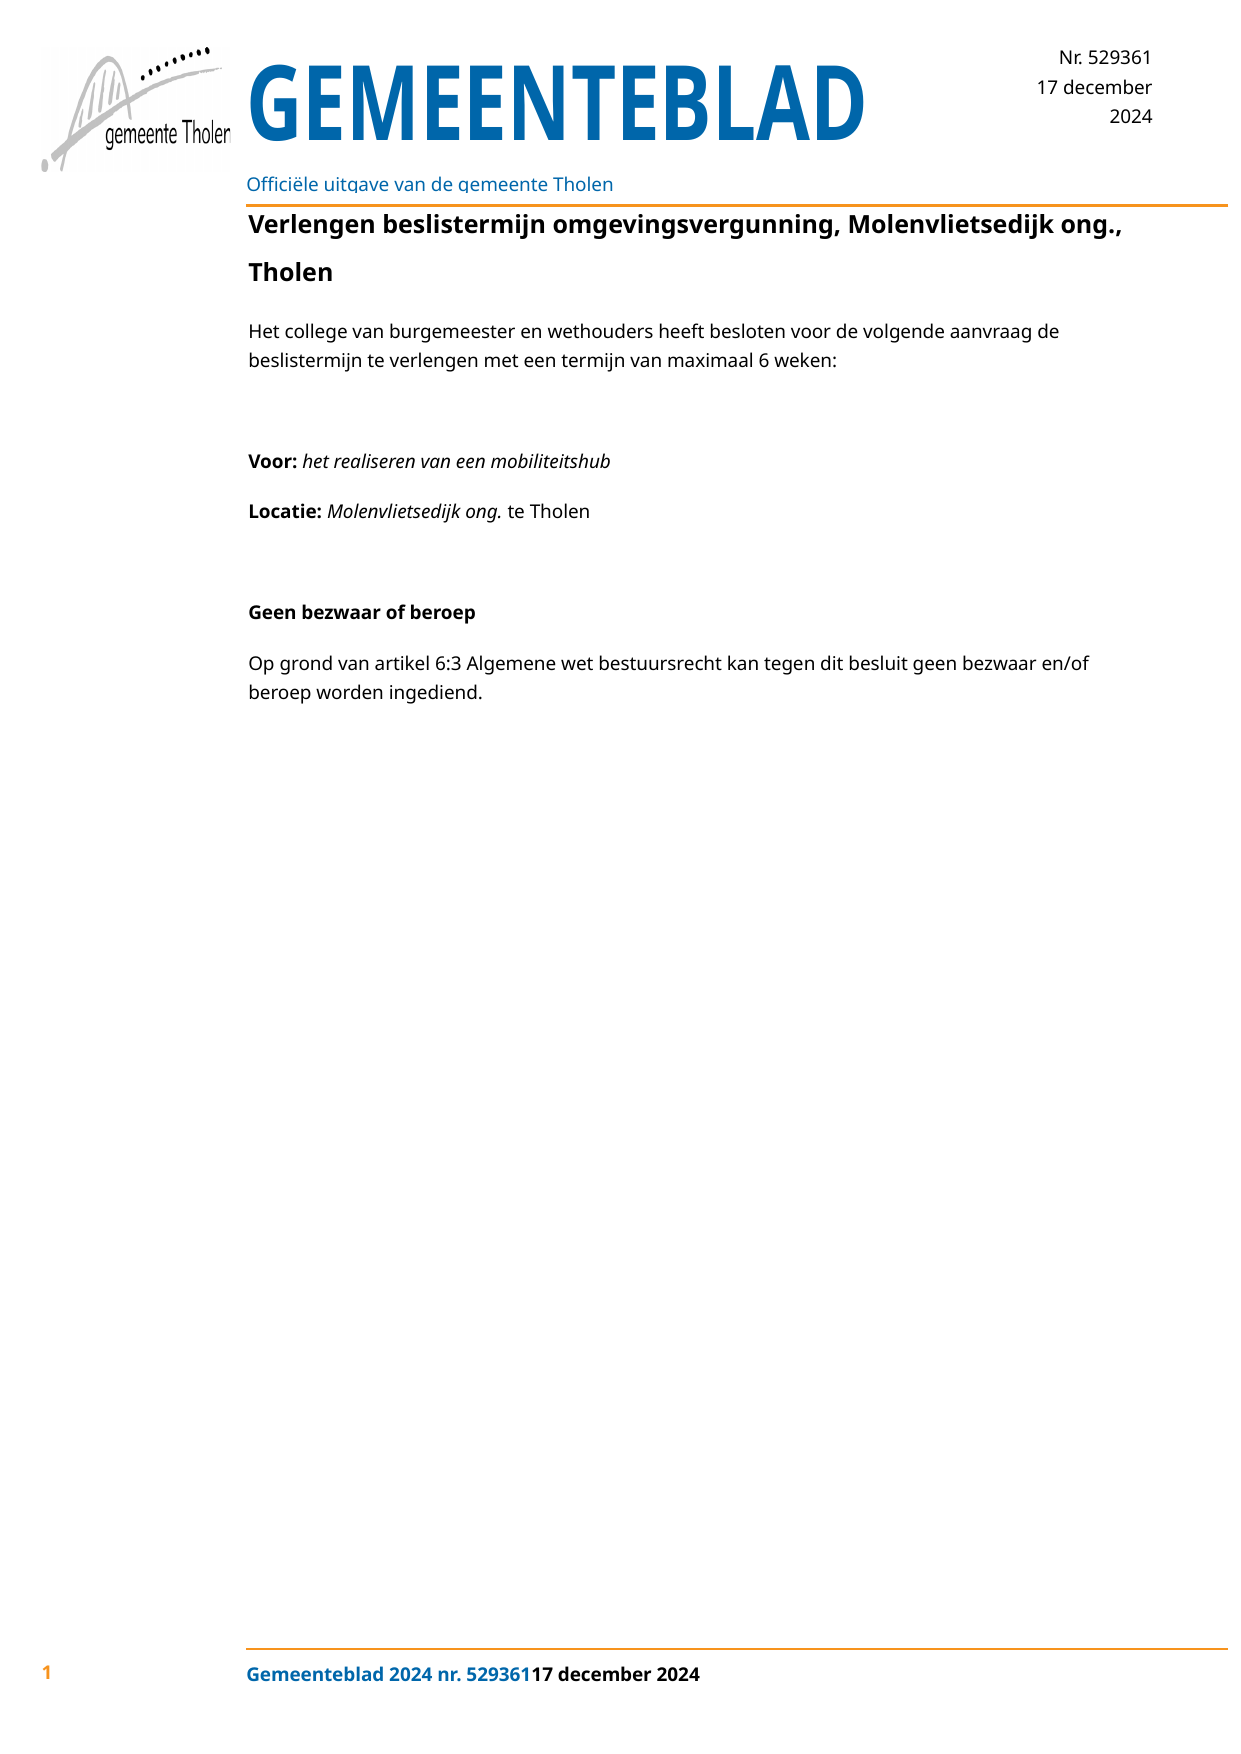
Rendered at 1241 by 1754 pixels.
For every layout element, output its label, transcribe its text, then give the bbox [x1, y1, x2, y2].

text Geen bezwaar of beroep [248, 599, 1152, 625]
text Op grond van artikel 6:3 Algemene wet bestuursrecht kan tegen dit besluit geen bezwaar en/of beroep worden ingediend. [248, 650, 1152, 705]
picture [41, 47, 231, 172]
text Locatie: Molenvlietsedijk ong. te Tholen [248, 499, 1152, 524]
text Voor: het realiseren van een mobiliteitshub [248, 448, 1152, 474]
text Verlengen beslistermijn omgevingsvergunning, Molenvlietsedijk ong., Tholen [248, 207, 1152, 288]
text Het college van burgemeester en wethouders heeft besloten voor de volgende aanvraag de beslistermijn te verlengen met een termijn van maximaal 6 weken: [248, 318, 1152, 373]
